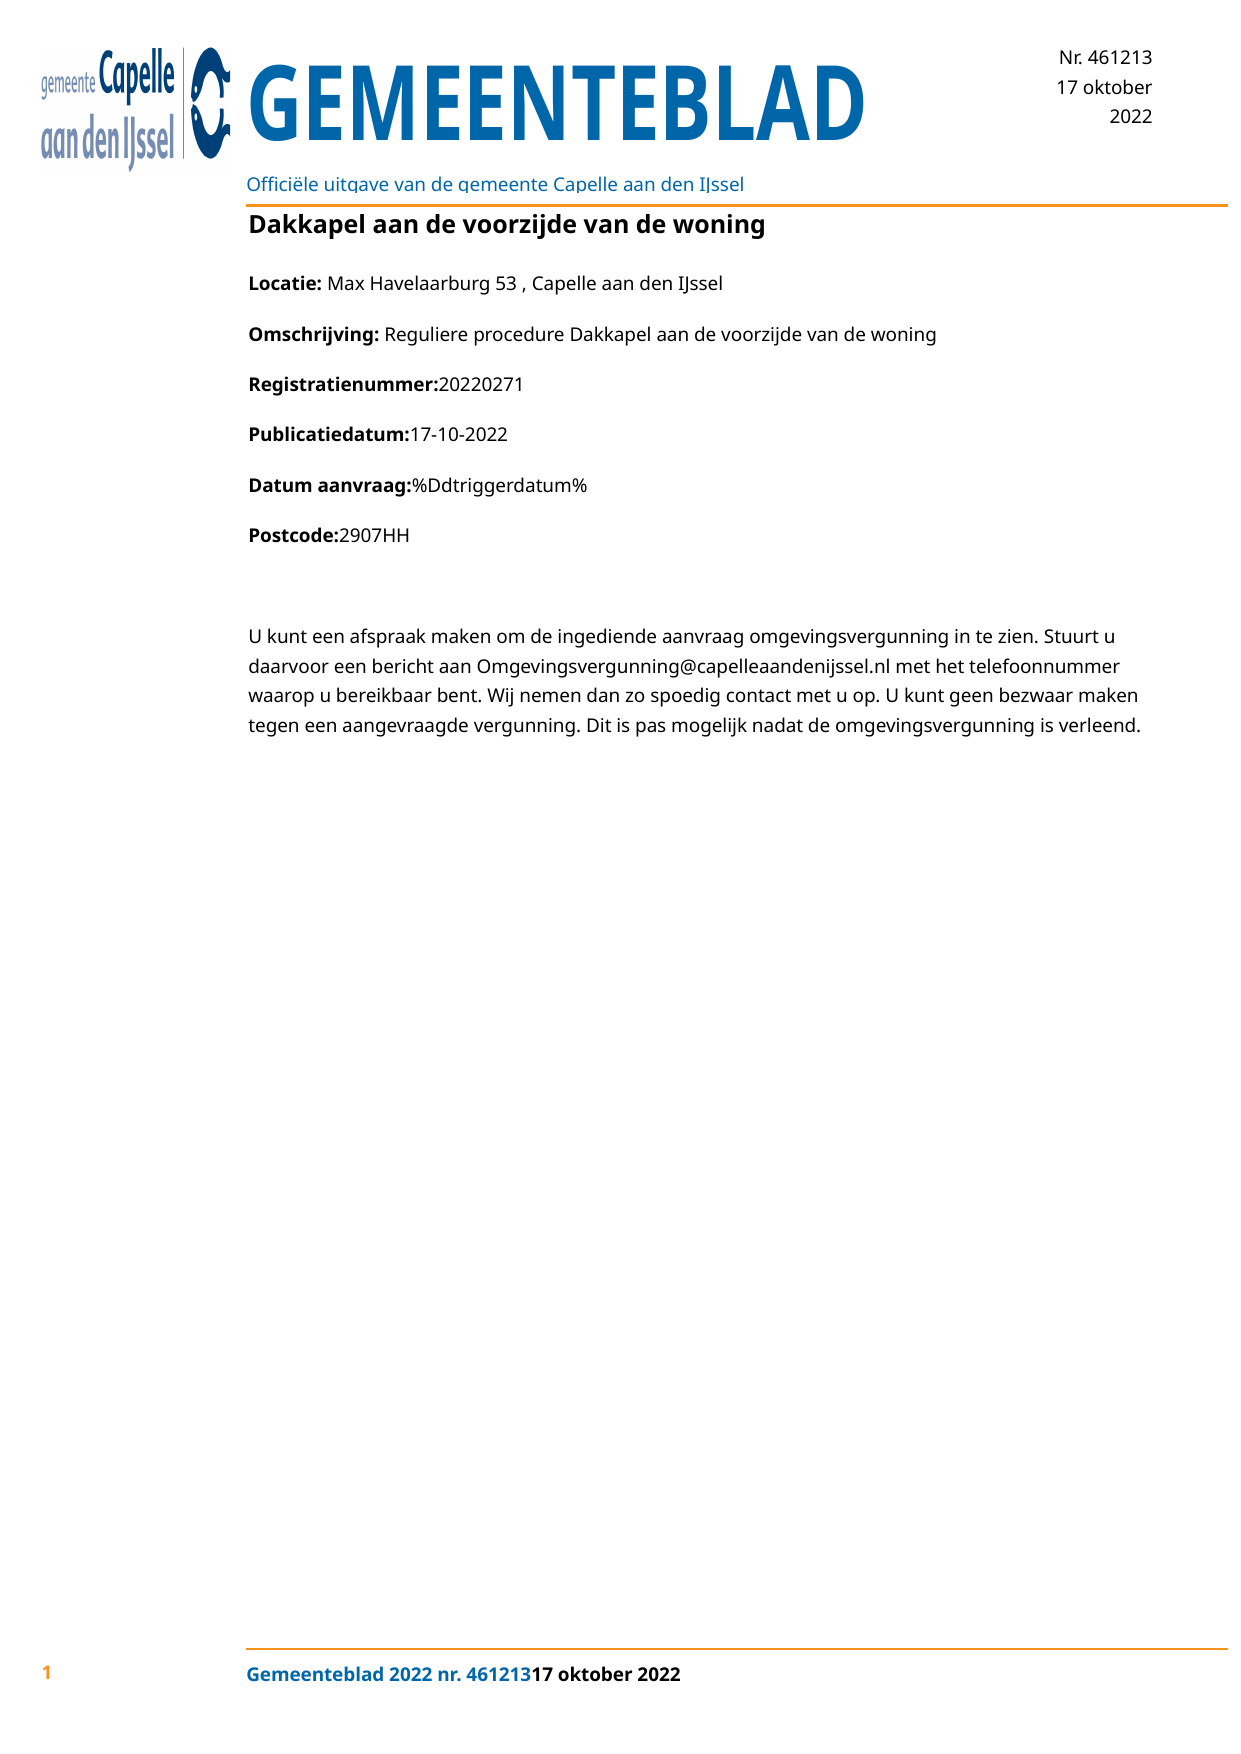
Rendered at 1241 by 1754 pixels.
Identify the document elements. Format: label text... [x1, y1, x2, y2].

text U kunt een afspraak maken om de ingediende aanvraag omgevingsvergunning in te zien. Stuurt u daarvoor een bericht aan Omgevingsvergunning@capelleaandenijssel.nl met het telefoonnummer waarop u bereikbaar bent. Wij nemen dan zo spoedig contact met u op. U kunt geen bezwaar maken tegen een aangevraagde vergunning. Dit is pas mogelijk nadat de omgevingsvergunning is verleend. [248, 623, 1152, 738]
text Datum aanvraag:%Ddtriggerdatum% [248, 472, 1152, 498]
text Locatie: Max Havelaarburg 53 , Capelle aan den IJssel [248, 270, 1152, 296]
text Publicatiedatum:17-10-2022 [248, 422, 1152, 447]
text Postcode:2907HH [248, 522, 1152, 548]
text Dakkapel aan de voorzijde van de woning [248, 207, 1152, 241]
text Omschrijving: Reguliere procedure Dakkapel aan de voorzijde van de woning [248, 321, 1152, 346]
text Registratienummer:20220271 [248, 371, 1152, 397]
picture [41, 47, 231, 172]
